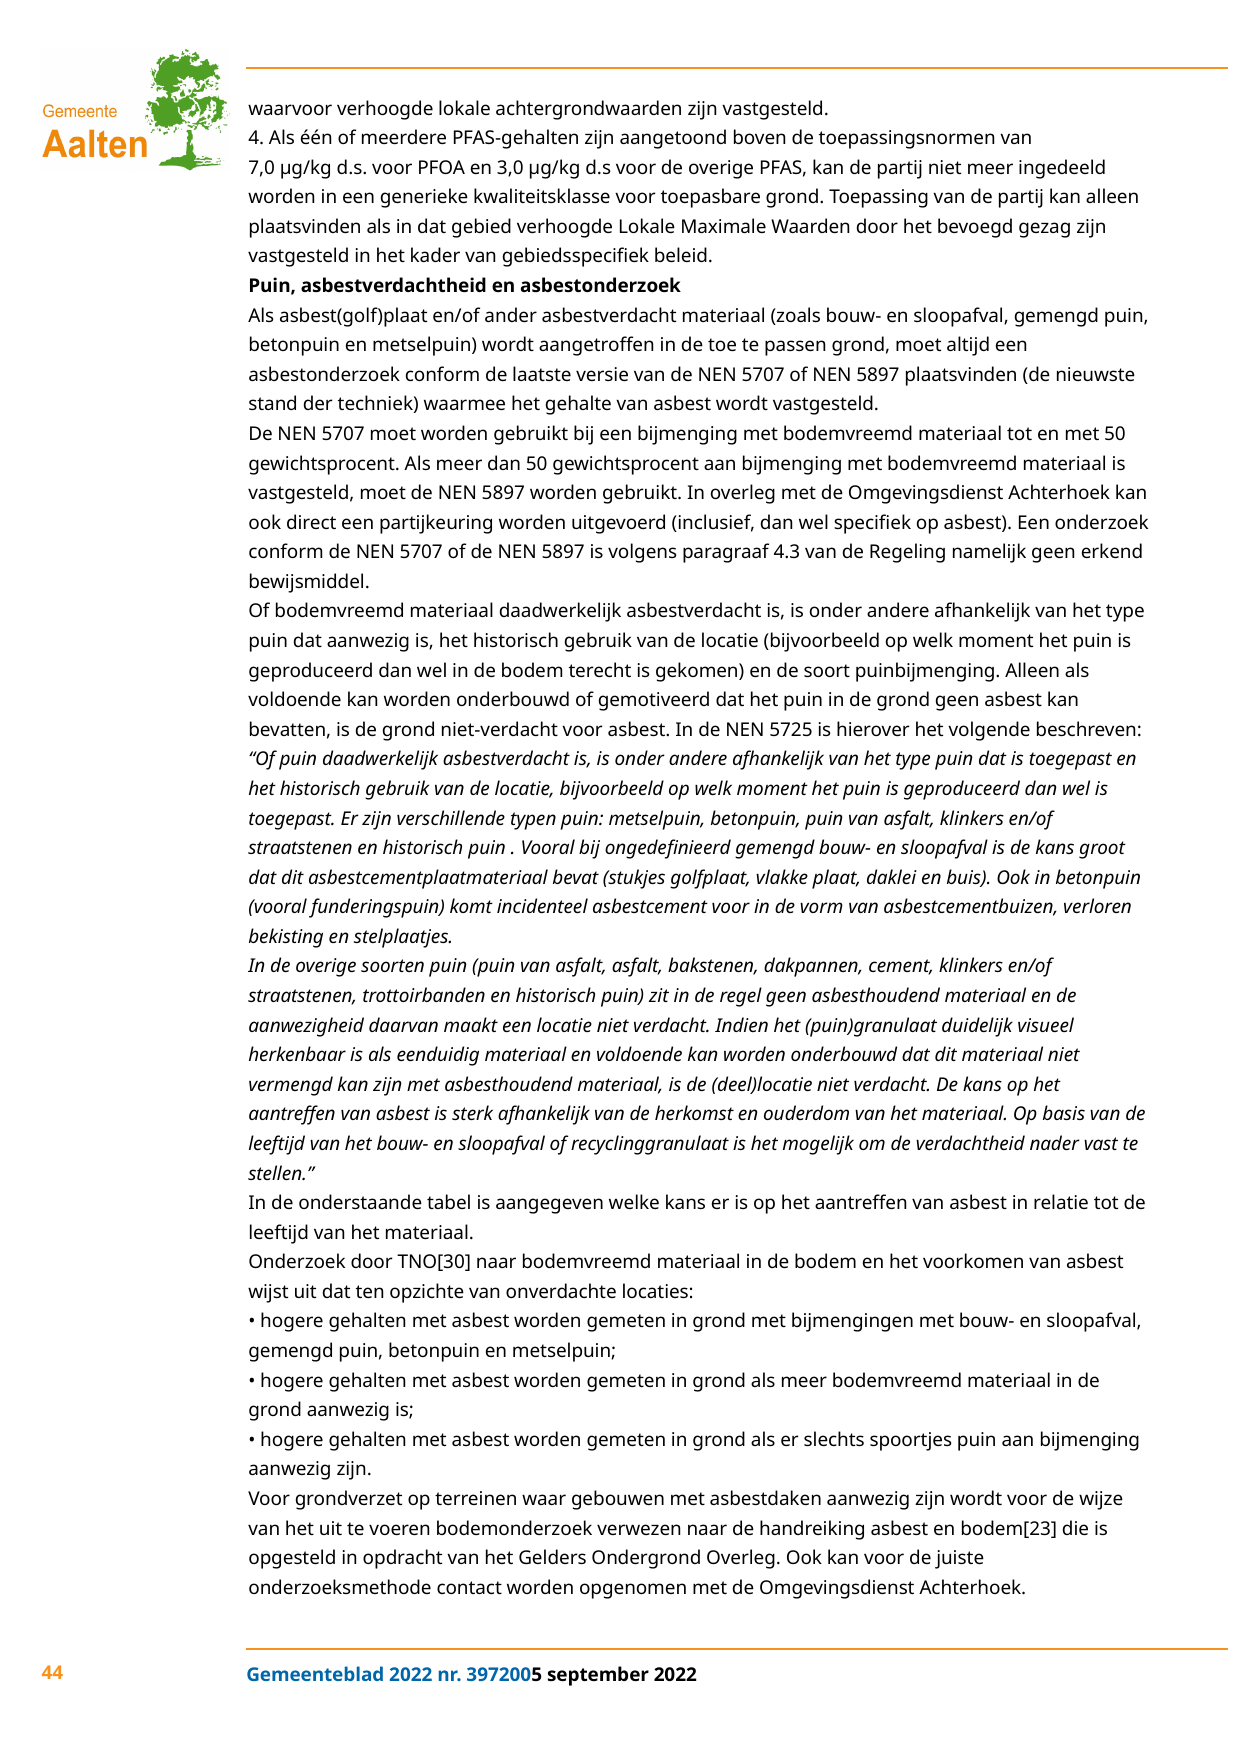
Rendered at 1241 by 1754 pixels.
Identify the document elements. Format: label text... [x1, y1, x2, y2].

text Puin, asbestverdachtheid en asbestonderzoek [248, 272, 1152, 298]
picture [41, 47, 231, 172]
text • hogere gehalten met asbest worden gemeten in grond als meer bodemvreemd materiaal in de grond aanwezig is; [248, 1367, 1152, 1422]
text “Of puin daadwerkelijk asbestverdacht is, is onder andere afhankelijk van het type puin dat is toegepast en het historisch gebruik van de locatie, bijvoorbeeld op welk moment het puin is geproduceerd dan wel is toegepast. Er zijn verschillende typen puin: metselpuin, betonpuin, puin van asfalt, klinkers en/of straatstenen en historisch puin . Vooral bij ongedefinieerd gemengd bouw‐ en sloopafval is de kans groot dat dit asbestcementplaatmateriaal bevat (stukjes golfplaat, vlakke plaat, daklei en buis). Ook in betonpuin (vooral funderingspuin) komt incidenteel asbestcement voor in de vorm van asbestcementbuizen, verloren bekisting en stelplaatjes. [248, 746, 1152, 949]
text Als asbest(golf)plaat en/of ander asbestverdacht materiaal (zoals bouw- en sloopafval, gemengd puin, betonpuin en metselpuin) wordt aangetroffen in de toe te passen grond, moet altijd een asbestonderzoek conform de laatste versie van de NEN 5707 of NEN 5897 plaatsvinden (de nieuwste stand der techniek) waarmee het gehalte van asbest wordt vastgesteld. [248, 302, 1152, 416]
text Of bodemvreemd materiaal daadwerkelijk asbestverdacht is, is onder andere afhankelijk van het type puin dat aanwezig is, het historisch gebruik van de locatie (bijvoorbeeld op welk moment het puin is geproduceerd dan wel in de bodem terecht is gekomen) en de soort puinbijmenging. Alleen als voldoende kan worden onderbouwd of gemotiveerd dat het puin in de grond geen asbest kan bevatten, is de grond niet-verdacht voor asbest. In de NEN 5725 is hierover het volgende beschreven: [248, 598, 1152, 742]
text 7,0 µg/kg d.s. voor PFOA en 3,0 µg/kg d.s voor de overige PFAS, kan de partij niet meer ingedeeld worden in een generieke kwaliteitsklasse voor toepasbare grond. Toepassing van de partij kan alleen plaatsvinden als in dat gebied verhoogde Lokale Maximale Waarden door het bevoegd gezag zijn vastgesteld in het kader van gebiedsspecifiek beleid. [248, 154, 1152, 268]
text In de onderstaande tabel is aangegeven welke kans er is op het aantreffen van asbest in relatie tot de leeftijd van het materiaal. [248, 1189, 1152, 1245]
text De NEN 5707 moet worden gebruikt bij een bijmenging met bodemvreemd materiaal tot en met 50 gewichtsprocent. Als meer dan 50 gewichtsprocent aan bijmenging met bodemvreemd materiaal is vastgesteld, moet de NEN 5897 worden gebruikt. In overleg met de Omgevingsdienst Achterhoek kan ook direct een partijkeuring worden uitgevoerd (inclusief, dan wel specifiek op asbest). Een onderzoek conform de NEN 5707 of de NEN 5897 is volgens paragraaf 4.3 van de Regeling namelijk geen erkend bewijsmiddel. [248, 420, 1152, 594]
text In de overige soorten puin (puin van asfalt, asfalt, bakstenen, dakpannen, cement, klinkers en/of straatstenen, trottoirbanden en historisch puin) zit in de regel geen asbesthoudend materiaal en de aanwezigheid daarvan maakt een locatie niet verdacht. Indien het (puin)granulaat duidelijk visueel herkenbaar is als eenduidig materiaal en voldoende kan worden onderbouwd dat dit materiaal niet vermengd kan zijn met asbesthoudend materiaal, is de (deel)locatie niet verdacht. De kans op het aantreffen van asbest is sterk afhankelijk van de herkomst en ouderdom van het materiaal. Op basis van de leeftijd van het bouw‐ en sloopafval of recyclinggranulaat is het mogelijk om de verdachtheid nader vast te stellen.” [248, 953, 1152, 1186]
text Voor grondverzet op terreinen waar gebouwen met asbestdaken aanwezig zijn wordt voor de wijze van het uit te voeren bodemonderzoek verwezen naar de handreiking asbest en bodem[23] die is opgesteld in opdracht van het Gelders Ondergrond Overleg. Ook kan voor de juiste onderzoeksmethode contact worden opgenomen met de Omgevingsdienst Achterhoek. [248, 1485, 1152, 1600]
text 4. Als één of meerdere PFAS-gehalten zijn aangetoond boven de toepassingsnormen van [248, 124, 1152, 150]
text • hogere gehalten met asbest worden gemeten in grond als er slechts spoortjes puin aan bijmenging aanwezig zijn. [248, 1426, 1152, 1481]
text • hogere gehalten met asbest worden gemeten in grond met bijmengingen met bouw- en sloopafval, gemengd puin, betonpuin en metselpuin; [248, 1308, 1152, 1363]
text Onderzoek door TNO[30] naar bodemvreemd materiaal in de bodem en het voorkomen van asbest wijst uit dat ten opzichte van onverdachte locaties: [248, 1248, 1152, 1304]
text waarvoor verhoogde lokale achtergrondwaarden zijn vastgesteld. [248, 95, 1152, 121]
